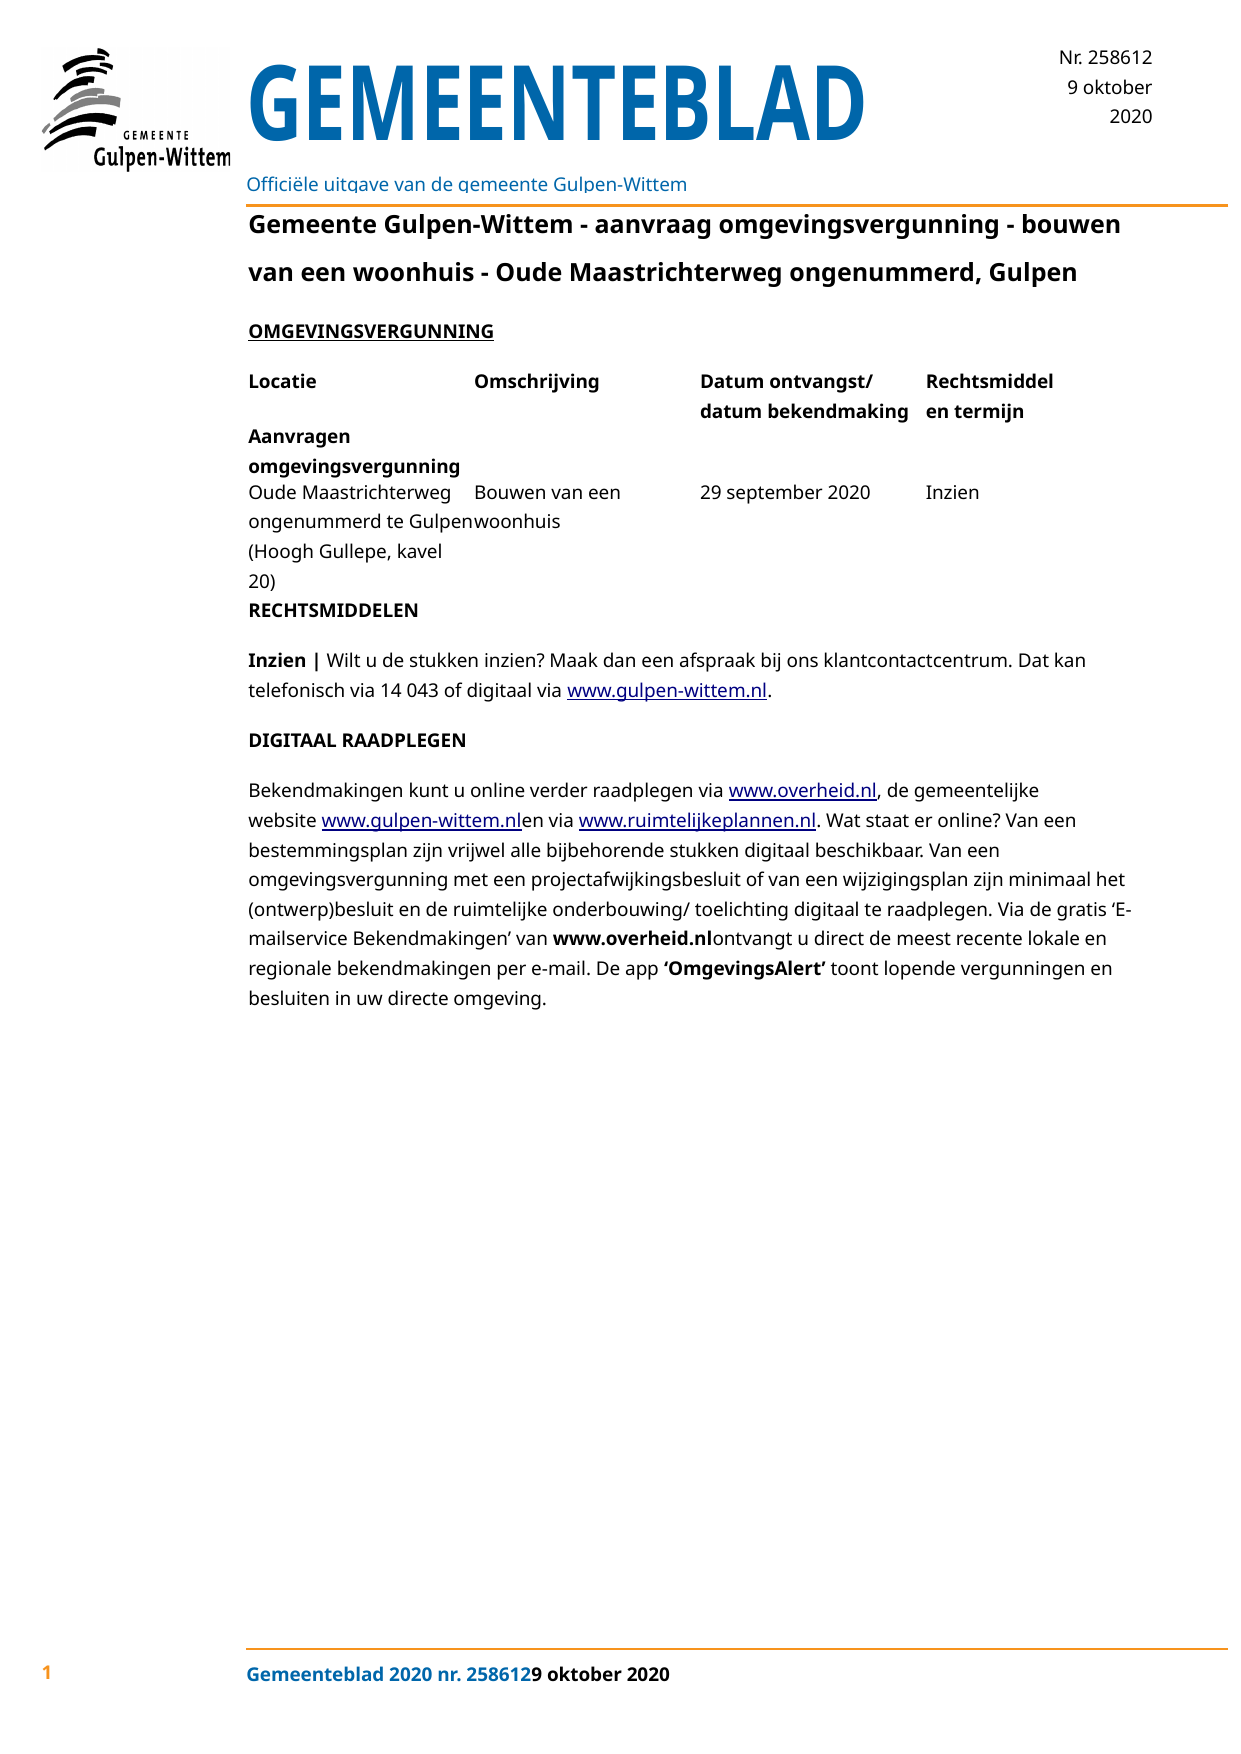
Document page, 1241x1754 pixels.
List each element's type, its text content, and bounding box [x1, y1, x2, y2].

table_cell 29 september 2020 [700, 479, 926, 593]
picture [41, 47, 231, 172]
table_header Omschrijving [474, 369, 700, 424]
text Inzien | Wilt u de stukken inzien? Maak dan een afspraak bij ons klantcontactcentrum. Dat kan telefonisch via 14 043 of digitaal via www.gulpen-wittem.nl. [248, 647, 1152, 702]
text DIGITAAL RAADPLEGEN [248, 727, 1152, 753]
text Bekendmakingen kunt u online verder raadplegen via www.overheid.nl, de gemeentelijke website www.gulpen-wittem.nlen via www.ruimtelijkeplannen.nl. Wat staat er online? Van een bestemmingsplan zijn vrijwel alle bijbehorende stukken digitaal beschikbaar. Van een omgevingsvergunning met een projectafwijkingsbesluit of van een wijzigingsplan zijn minimaal het (ontwerp)besluit en de ruimtelijke onderbouwing/ toelichting digitaal te raadplegen. Via de gratis ‘E-mailservice Bekendmakingen’ van www.overheid.nlontvangt u direct de meest recente lokale en regionale bekendmakingen per e-mail. De app ‘OmgevingsAlert’ toont lopende vergunningen en besluiten in uw directe omgeving. [248, 778, 1152, 1010]
table_cell Aanvragen omgevingsvergunning [248, 424, 474, 479]
table_cell Bouwen van een woonhuis [474, 479, 700, 593]
table_header Locatie [248, 369, 474, 424]
text RECHTSMIDDELEN [248, 597, 1152, 622]
table_header Datum ontvangst/ datum bekendmaking [700, 369, 926, 424]
table_header Rechtsmiddel en termijn [926, 369, 1152, 424]
table_cell [700, 424, 926, 479]
text OMGEVINGSVERGUNNING [248, 318, 1152, 344]
table_cell [926, 424, 1152, 479]
table_cell Inzien [926, 479, 1152, 593]
table_cell [474, 424, 700, 479]
text Gemeente Gulpen-Wittem - aanvraag omgevingsvergunning - bouwen van een woonhuis - Oude Maastrichterweg ongenummerd, Gulpen [248, 207, 1152, 288]
table_cell Oude Maastrichterweg ongenummerd te Gulpen (Hoogh Gullepe, kavel 20) [248, 479, 474, 593]
